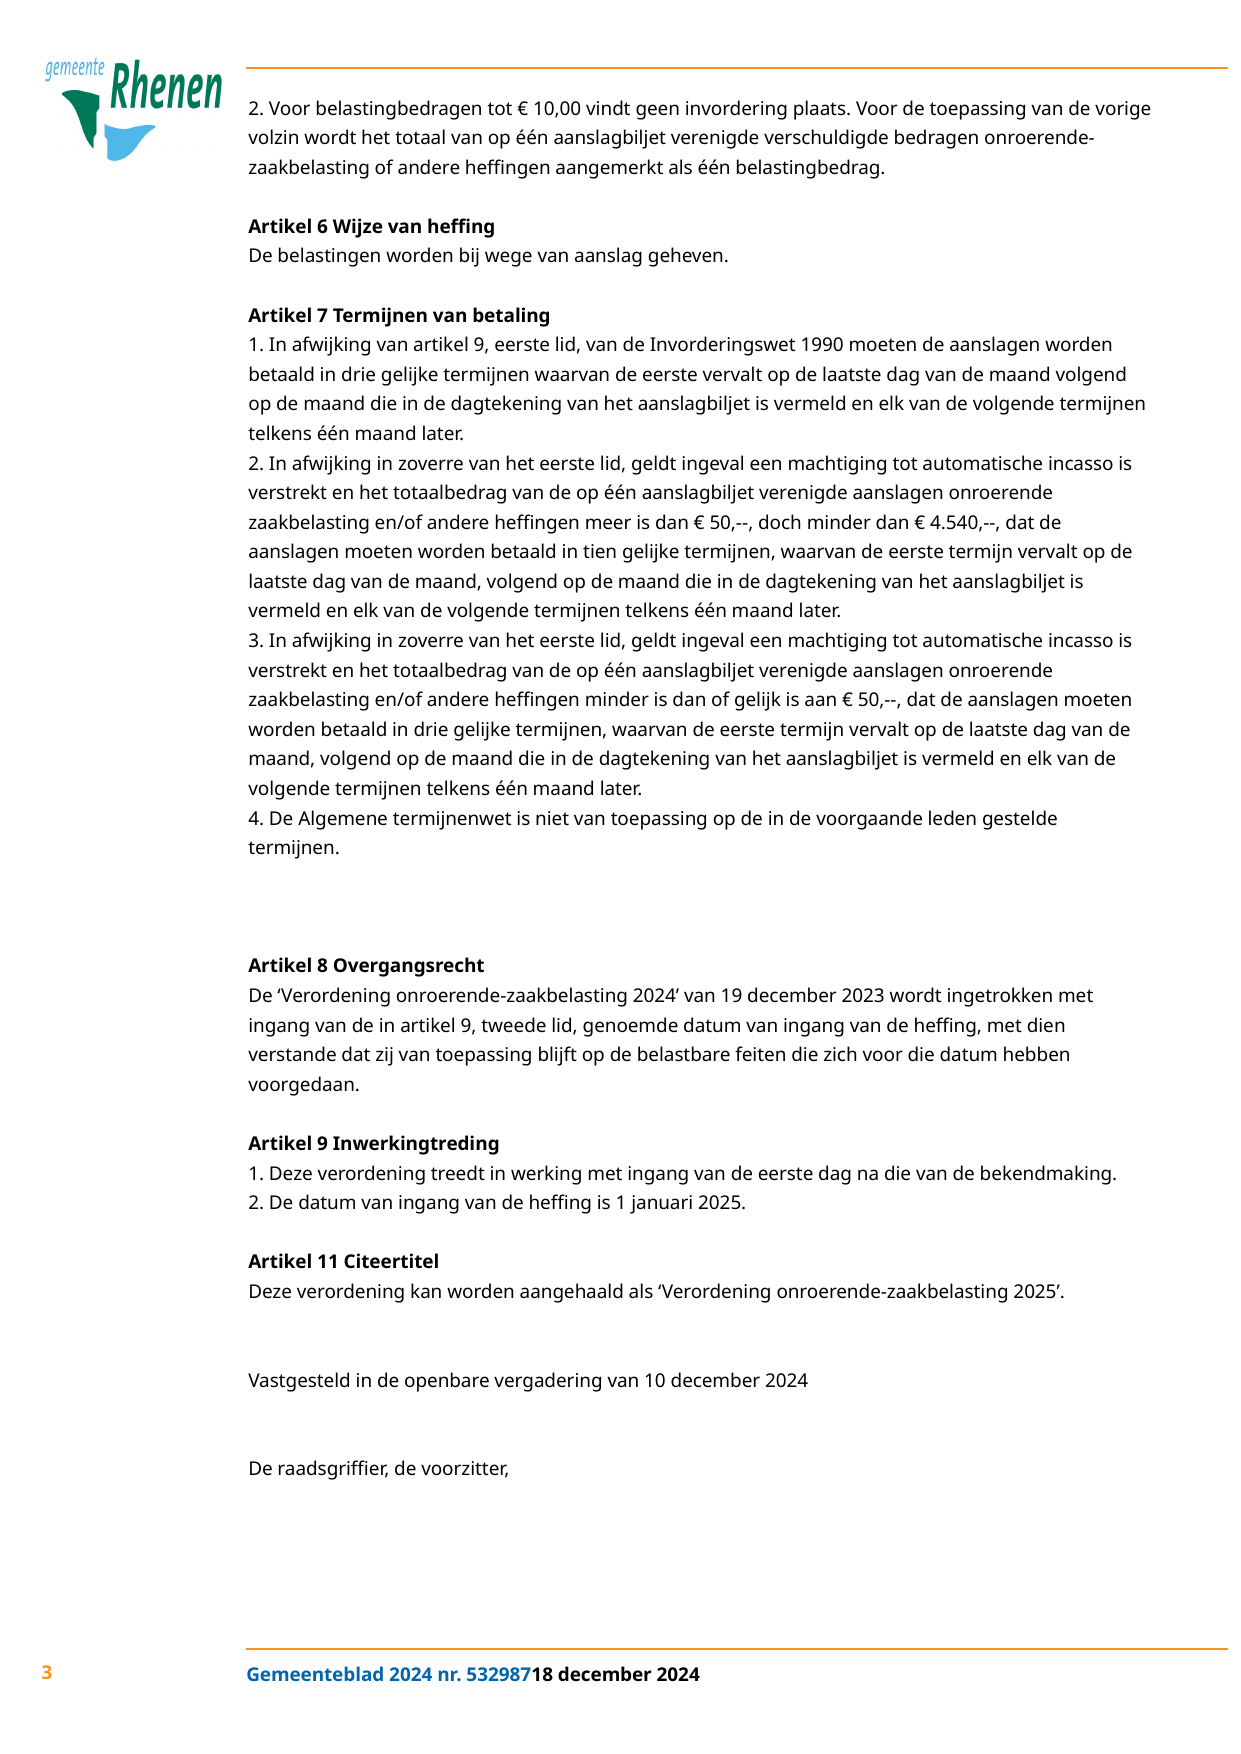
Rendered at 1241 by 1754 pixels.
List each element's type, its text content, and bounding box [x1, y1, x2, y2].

text De belastingen worden bij wege van aanslag geheven. [248, 243, 1152, 268]
text 2. Voor belastingbedragen tot € 10,00 vindt geen invordering plaats. Voor de toepassing van de vorige volzin wordt het totaal van op één aanslagbiljet verenigde verschuldigde bedragen onroerende-zaakbelasting of andere heffingen aangemerkt als één belastingbedrag. [248, 95, 1152, 180]
text 2. In afwijking in zoverre van het eerste lid, geldt ingeval een machtiging tot automatische incasso is verstrekt en het totaalbedrag van de op één aanslagbiljet verenigde aanslagen onroerende zaakbelasting en/of andere heffingen meer is dan € 50,--, doch minder dan € 4.540,--, dat de aanslagen moeten worden betaald in tien gelijke termijnen, waarvan de eerste termijn vervalt op de laatste dag van de maand, volgend op de maand die in de dagtekening van het aanslagbiljet is vermeld en elk van de volgende termijnen telkens één maand later. [248, 450, 1152, 623]
text 1. Deze verordening treedt in werking met ingang van de eerste dag na die van de bekendmaking. [248, 1160, 1152, 1186]
text Vastgesteld in de openbare vergadering van 10 december 2024 [248, 1367, 1152, 1393]
text De raadsgriffier, de voorzitter, [248, 1456, 1152, 1481]
text Artikel 6 Wijze van heffing [248, 213, 1152, 239]
text 2. De datum van ingang van de heffing is 1 januari 2025. [248, 1189, 1152, 1215]
text Artikel 7 Termijnen van betaling [248, 302, 1152, 328]
text Artikel 8 Overgangsrecht [248, 953, 1152, 978]
text Deze verordening kan worden aangehaald als ‘Verordening onroerende-zaakbelasting 2025’. [248, 1278, 1152, 1304]
text De ‘Verordening onroerende-zaakbelasting 2024’ van 19 december 2023 wordt ingetrokken met ingang van de in artikel 9, tweede lid, genoemde datum van ingang van de heffing, met dien verstande dat zij van toepassing blijft op de belastbare feiten die zich voor die datum hebben voorgedaan. [248, 982, 1152, 1097]
text Artikel 11 Citeertitel [248, 1248, 1152, 1274]
text 4. De Algemene termijnenwet is niet van toepassing op de in de voorgaande leden gestelde termijnen. [248, 805, 1152, 860]
picture [41, 47, 231, 172]
text 3. In afwijking in zoverre van het eerste lid, geldt ingeval een machtiging tot automatische incasso is verstrekt en het totaalbedrag van de op één aanslagbiljet verenigde aanslagen onroerende zaakbelasting en/of andere heffingen minder is dan of gelijk is aan € 50,--, dat de aanslagen moeten worden betaald in drie gelijke termijnen, waarvan de eerste termijn vervalt op de laatste dag van de maand, volgend op de maand die in de dagtekening van het aanslagbiljet is vermeld en elk van de volgende termijnen telkens één maand later. [248, 627, 1152, 801]
text Artikel 9 Inwerkingtreding [248, 1130, 1152, 1156]
text 1. In afwijking van artikel 9, eerste lid, van de Invorderingswet 1990 moeten de aanslagen worden betaald in drie gelijke termijnen waarvan de eerste vervalt op de laatste dag van de maand volgend op de maand die in de dagtekening van het aanslagbiljet is vermeld en elk van de volgende termijnen telkens één maand later. [248, 331, 1152, 446]
